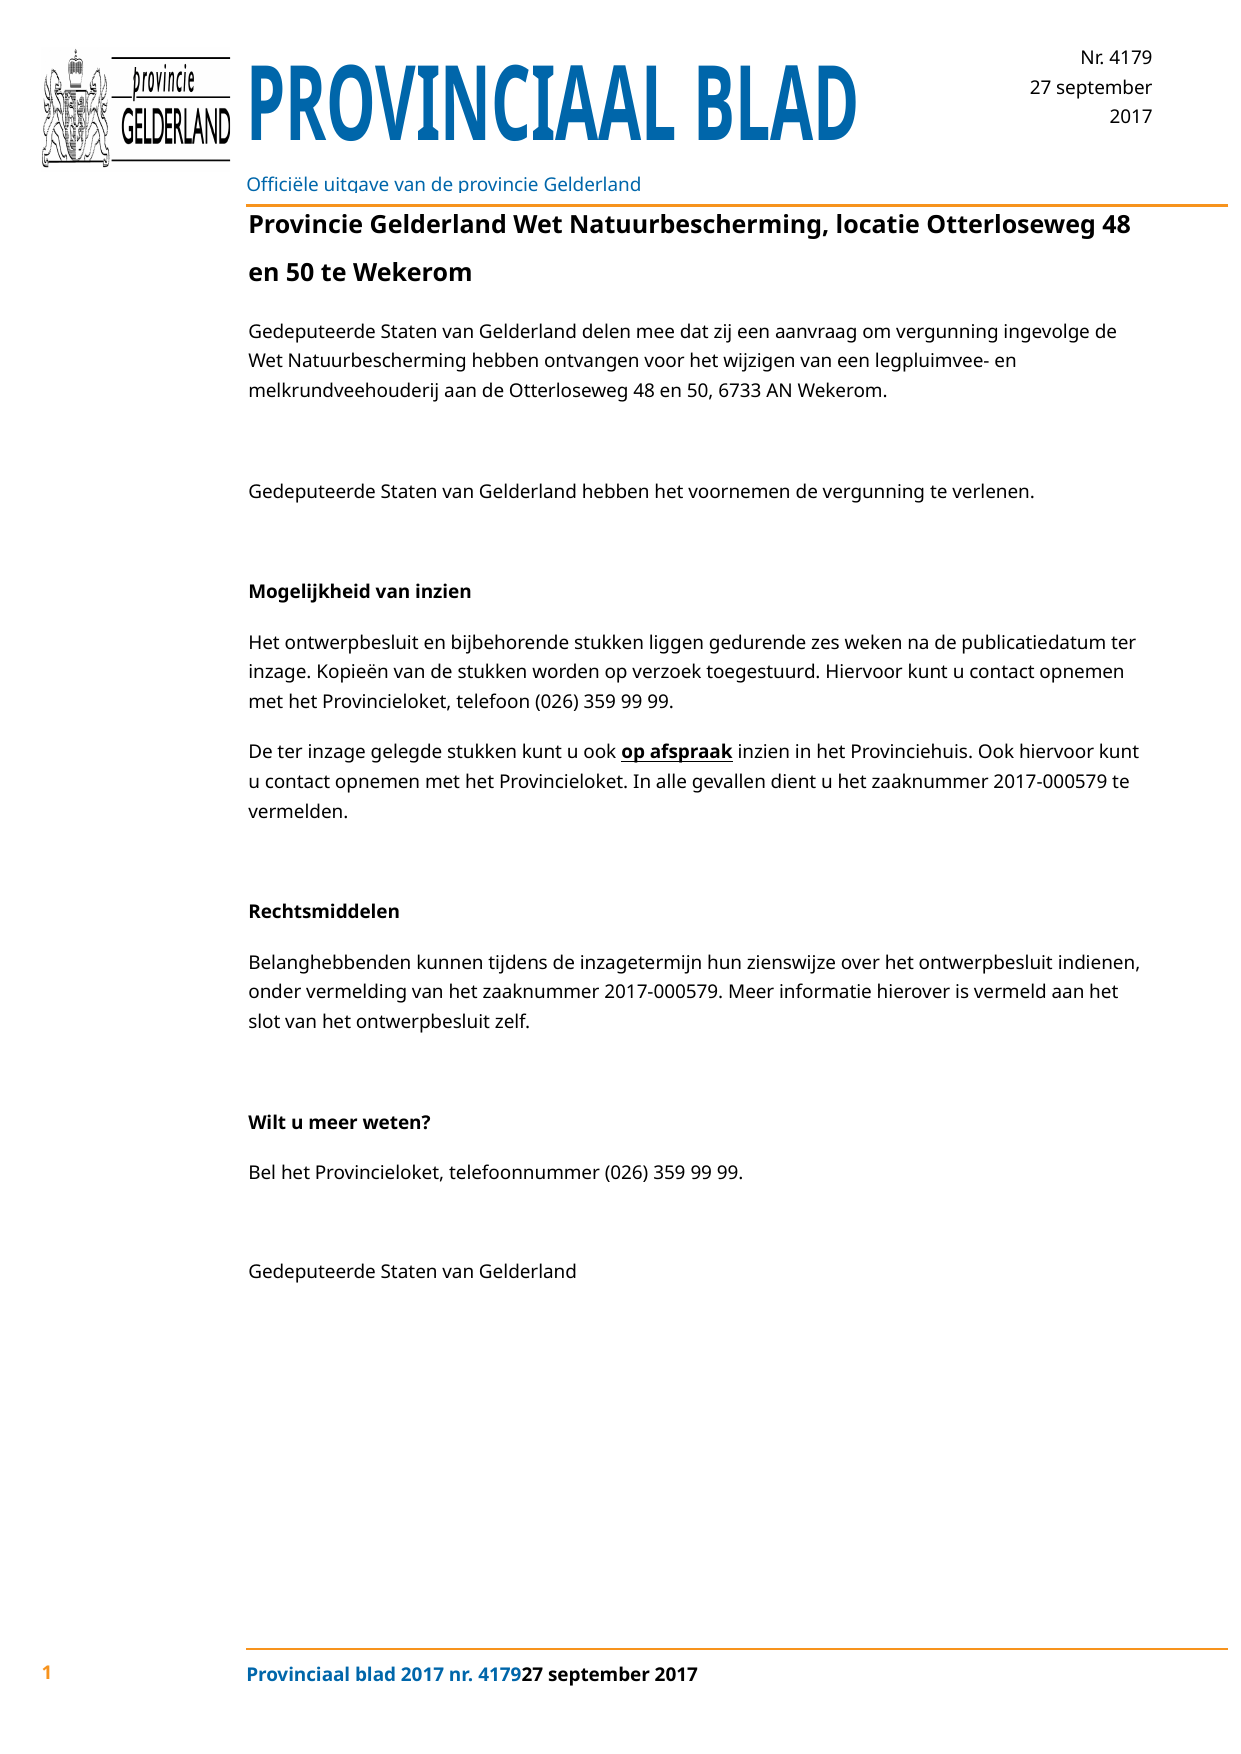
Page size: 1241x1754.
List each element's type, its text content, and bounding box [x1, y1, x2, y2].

text De ter inzage gelegde stukken kunt u ook op afspraak inzien in het Provinciehuis. Ook hiervoor kunt u contact opnemen met het Provincieloket. In alle gevallen dient u het zaaknummer 2017-000579 te vermelden. [248, 739, 1152, 824]
text Het ontwerpbesluit en bijbehorende stukken liggen gedurende zes weken na de publicatiedatum ter inzage. Kopieën van de stukken worden op verzoek toegestuurd. Hiervoor kunt u contact opnemen met het Provincieloket, telefoon (026) 359 99 99. [248, 629, 1152, 714]
text Rechtsmiddelen [248, 899, 1152, 924]
picture [41, 47, 231, 172]
text Provincie Gelderland Wet Natuurbescherming, locatie Otterloseweg 48 en 50 te Wekerom [248, 207, 1152, 288]
text Wilt u meer weten? [248, 1109, 1152, 1135]
text Gedeputeerde Staten van Gelderland hebben het voornemen de vergunning te verlenen. [248, 478, 1152, 504]
text Gedeputeerde Staten van Gelderland delen mee dat zij een aanvraag om vergunning ingevolge de Wet Natuurbescherming hebben ontvangen voor het wijzigen van een legpluimvee- en melkrundveehouderij aan de Otterloseweg 48 en 50, 6733 AN Wekerom. [248, 318, 1152, 403]
text Bel het Provincieloket, telefoonnummer (026) 359 99 99. [248, 1159, 1152, 1185]
text Belanghebbenden kunnen tijdens de inzagetermijn hun zienswijze over het ontwerpbesluit indienen, onder vermelding van het zaaknummer 2017-000579. Meer informatie hierover is vermeld aan het slot van het ontwerpbesluit zelf. [248, 949, 1152, 1034]
text Gedeputeerde Staten van Gelderland [248, 1258, 1152, 1283]
text Mogelijkheid van inzien [248, 579, 1152, 604]
